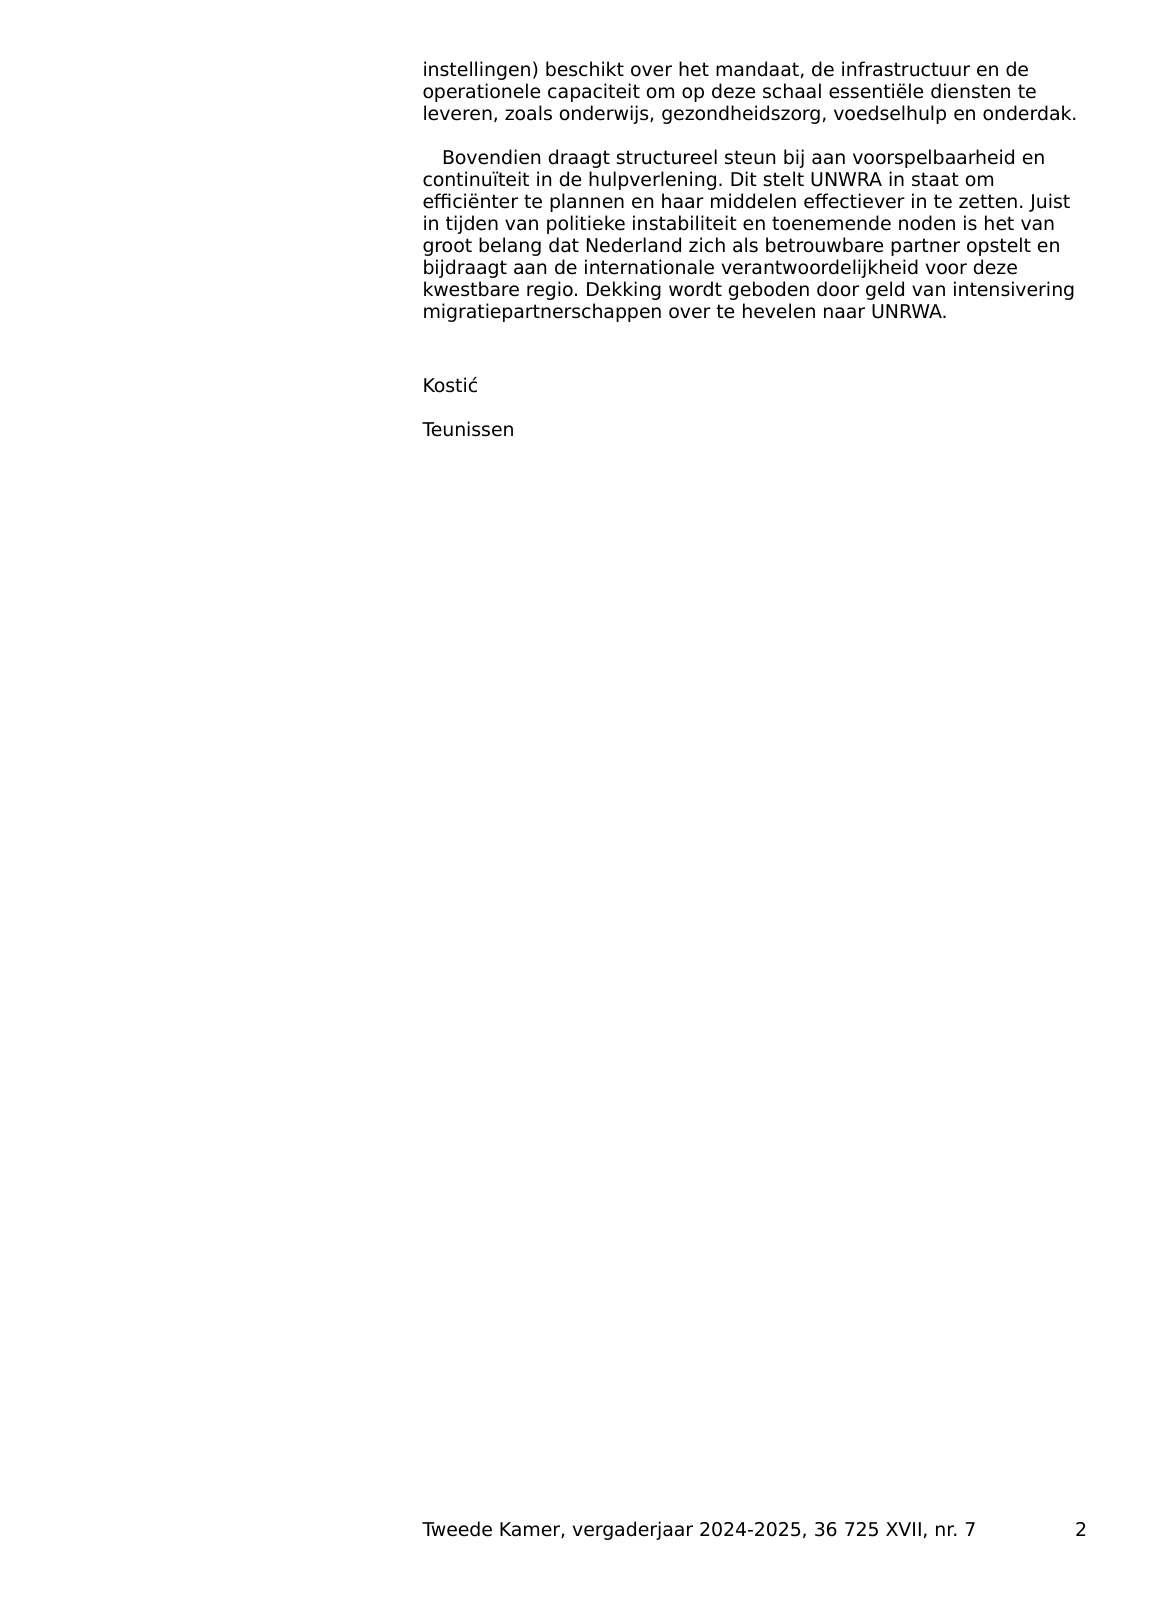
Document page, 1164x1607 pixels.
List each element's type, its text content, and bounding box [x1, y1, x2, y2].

text instellingen) beschikt over het mandaat, de infrastructuur en de operationele capaciteit om op deze schaal essentiële diensten te leveren, zoals onderwijs, gezondheidszorg, voedselhulp en onderdak. [422, 59, 1087, 125]
text Kostić Teunissen [422, 353, 1087, 441]
text Bovendien draagt structureel steun bij aan voorspelbaarheid en continuïteit in de hulpverlening. Dit stelt UNWRA in staat om efficiënter te plannen en haar middelen effectiever in te zetten. Juist in tijden van politieke instabiliteit en toenemende noden is het van groot belang dat Nederland zich als betrouwbare partner opstelt en bijdraagt aan de internationale verantwoordelijkheid voor deze kwestbare regio. Dekking wordt geboden door geld van intensivering migratiepartnerschappen over te hevelen naar UNRWA. [422, 147, 1087, 323]
